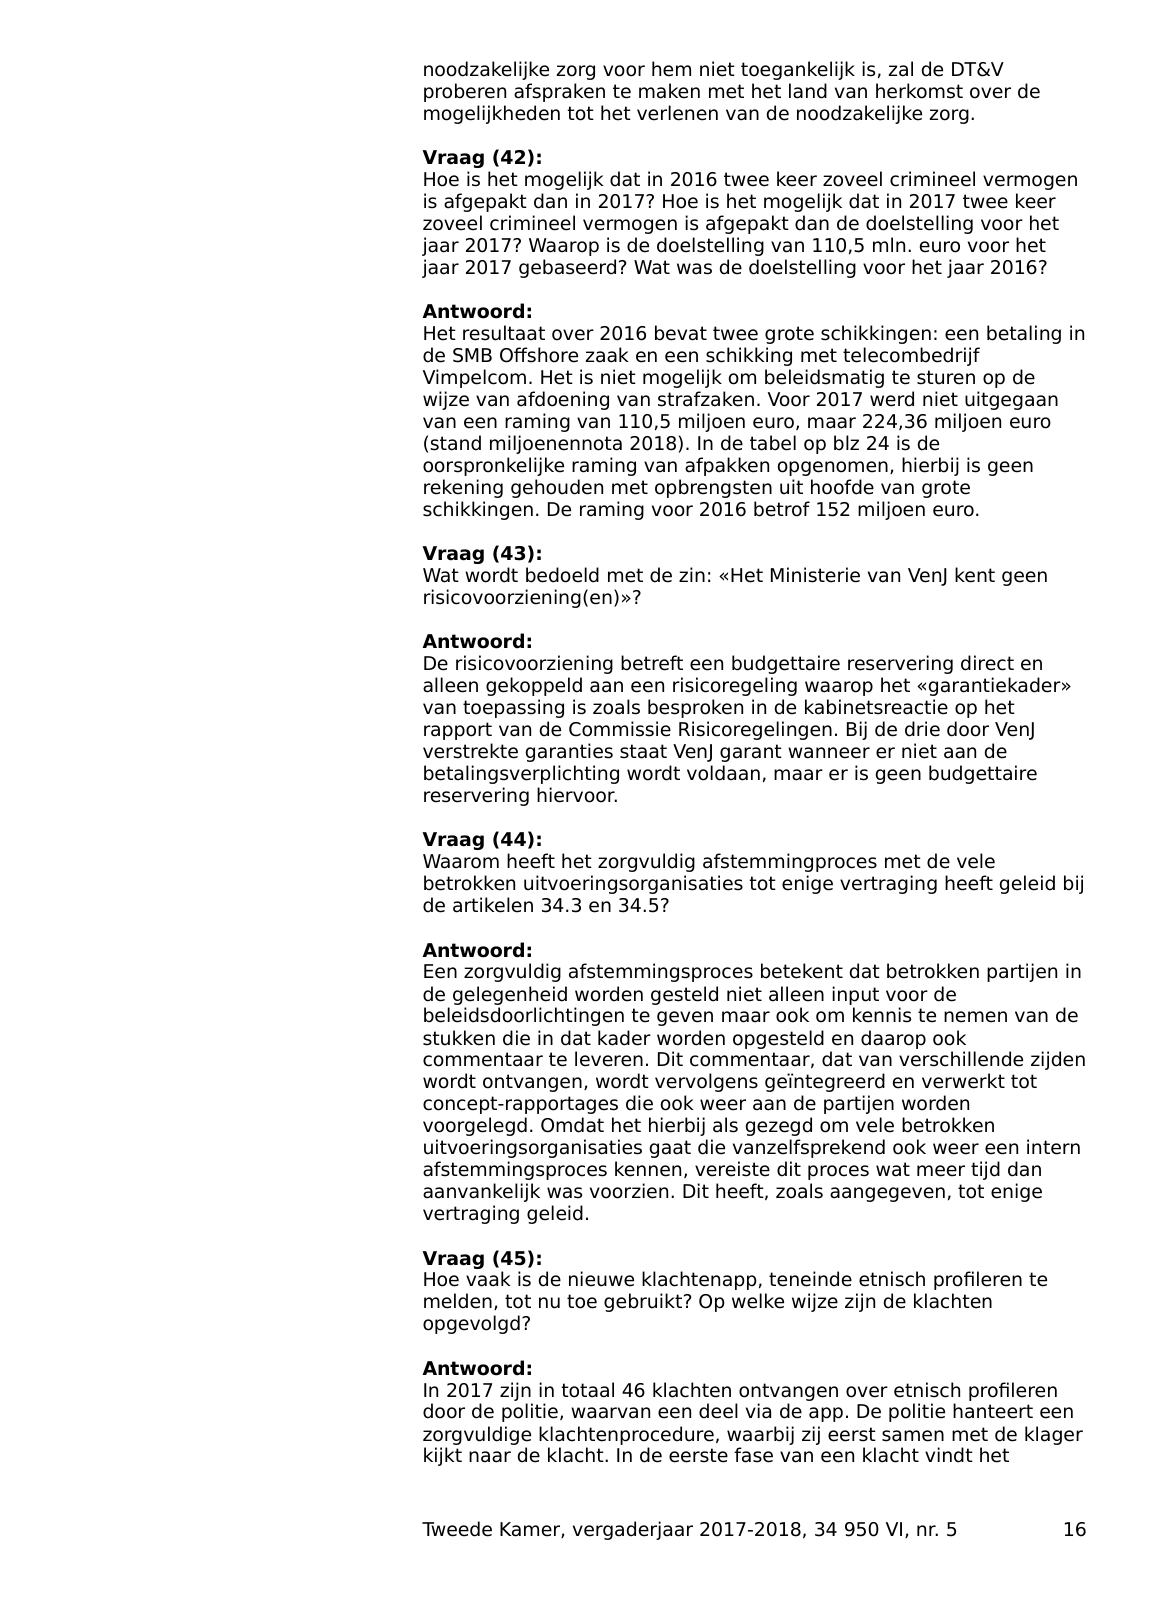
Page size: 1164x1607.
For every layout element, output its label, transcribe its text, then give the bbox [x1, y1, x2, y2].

text Waarom heeft het zorgvuldig afstemmingproces met de vele betrokken uitvoeringsorganisaties tot enige vertraging heeft geleid bij de artikelen 34.3 en 34.5? [422, 851, 1087, 917]
text Hoe vaak is de nieuwe klachtenapp, teneinde etnisch profileren te melden, tot nu toe gebruikt? Op welke wijze zijn de klachten opgevolgd? [422, 1269, 1087, 1335]
text Vraag (44): [422, 829, 1087, 851]
text Antwoord: [422, 631, 1087, 653]
text In 2017 zijn in totaal 46 klachten ontvangen over etnisch profileren door de politie, waarvan een deel via de app. De politie hanteert een zorgvuldige klachtenprocedure, waarbij zij eerst samen met de klager kijkt naar de klacht. In de eerste fase van een klacht vindt het [422, 1379, 1087, 1467]
text Vraag (45): [422, 1247, 1087, 1269]
text Het resultaat over 2016 bevat twee grote schikkingen: een betaling in de SMB Offshore zaak en een schikking met telecombedrijf Vimpelcom. Het is niet mogelijk om beleidsmatig te sturen op de wijze van afdoening van strafzaken. Voor 2017 werd niet uitgegaan van een raming van 110,5 miljoen euro, maar 224,36 miljoen euro (stand miljoenennota 2018). In de tabel op blz 24 is de oorspronkelijke raming van afpakken opgenomen, hierbij is geen rekening gehouden met opbrengsten uit hoofde van grote schikkingen. De raming voor 2016 betrof 152 miljoen euro. [422, 323, 1087, 521]
text Vraag (42): [422, 147, 1087, 169]
text Hoe is het mogelijk dat in 2016 twee keer zoveel crimineel vermogen is afgepakt dan in 2017? Hoe is het mogelijk dat in 2017 twee keer zoveel crimineel vermogen is afgepakt dan de doelstelling voor het jaar 2017? Waarop is de doelstelling van 110,5 mln. euro voor het jaar 2017 gebaseerd? Wat was de doelstelling voor het jaar 2016? [422, 169, 1087, 279]
text noodzakelijke zorg voor hem niet toegankelijk is, zal de DT&V proberen afspraken te maken met het land van herkomst over de mogelijkheden tot het verlenen van de noodzakelijke zorg. [422, 59, 1087, 125]
text Een zorgvuldig afstemmingsproces betekent dat betrokken partijen in de gelegenheid worden gesteld niet alleen input voor de beleidsdoorlichtingen te geven maar ook om kennis te nemen van de stukken die in dat kader worden opgesteld en daarop ook commentaar te leveren. Dit commentaar, dat van verschillende zijden wordt ontvangen, wordt vervolgens geïntegreerd en verwerkt tot concept-rapportages die ook weer aan de partijen worden voorgelegd. Omdat het hierbij als gezegd om vele betrokken uitvoeringsorganisaties gaat die vanzelfsprekend ook weer een intern afstemmingsproces kennen, vereiste dit proces wat meer tijd dan aanvankelijk was voorzien. Dit heeft, zoals aangegeven, tot enige vertraging geleid. [422, 961, 1087, 1225]
text Wat wordt bedoeld met de zin: «Het Ministerie van VenJ kent geen risicovoorziening(en)»? [422, 565, 1087, 609]
text De risicovoorziening betreft een budgettaire reservering direct en alleen gekoppeld aan een risicoregeling waarop het «garantiekader» van toepassing is zoals besproken in de kabinetsreactie op het rapport van de Commissie Risicoregelingen. Bij de drie door VenJ verstrekte garanties staat VenJ garant wanneer er niet aan de betalingsverplichting wordt voldaan, maar er is geen budgettaire reservering hiervoor. [422, 653, 1087, 807]
text Antwoord: [422, 301, 1087, 323]
text Antwoord: [422, 939, 1087, 961]
text Vraag (43): [422, 543, 1087, 565]
text Antwoord: [422, 1357, 1087, 1379]
